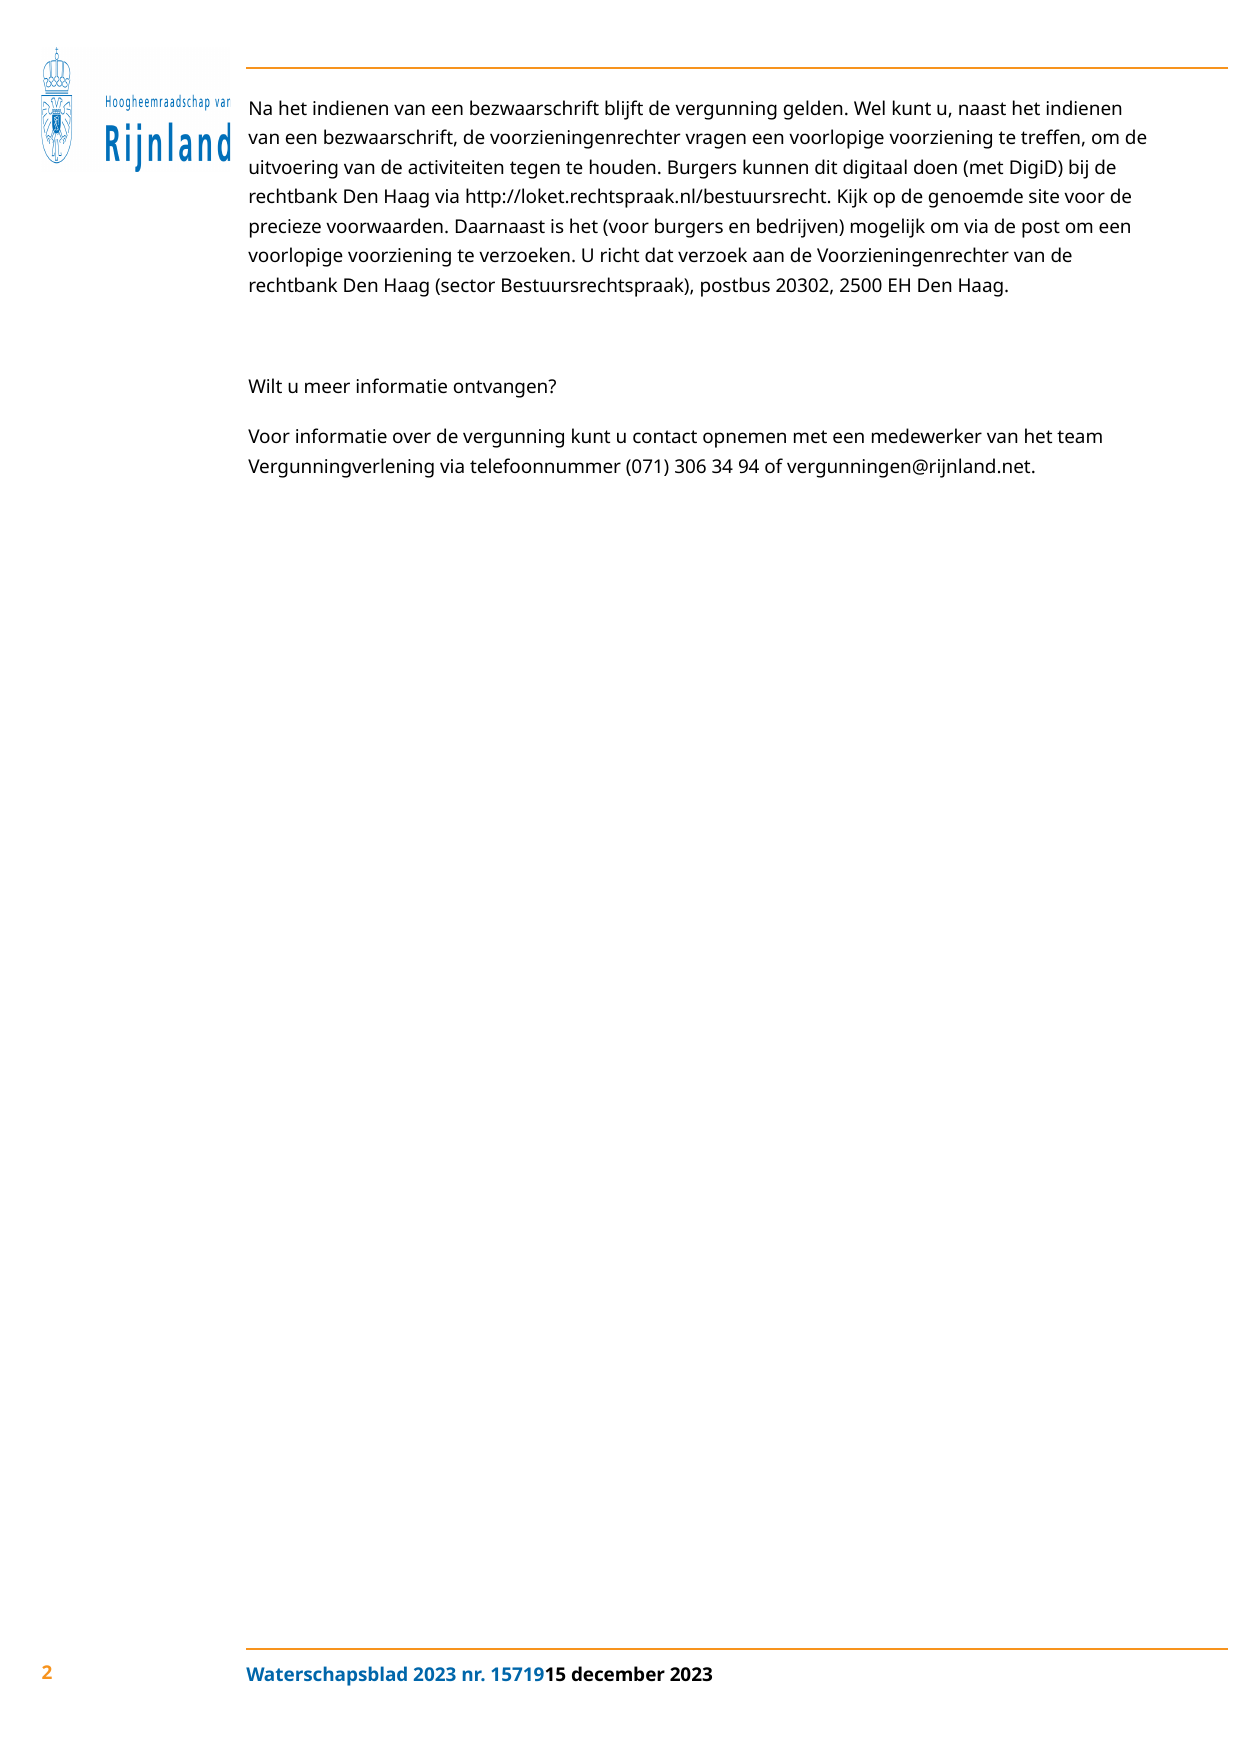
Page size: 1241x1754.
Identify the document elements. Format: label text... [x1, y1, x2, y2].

text Voor informatie over de vergunning kunt u contact opnemen met een medewerker van het team Vergunningverlening via telefoonnummer (071) 306 34 94 of vergunningen@rijnland.net. [248, 423, 1152, 479]
text Wilt u meer informatie ontvangen? [248, 373, 1152, 399]
text Na het indienen van een bezwaarschrift blijft de vergunning gelden. Wel kunt u, naast het indienen van een bezwaarschrift, de voorzieningenrechter vragen een voorlopige voorziening te treffen, om de uitvoering van de activiteiten tegen te houden. Burgers kunnen dit digitaal doen (met DigiD) bij de rechtbank Den Haag via http://loket.rechtspraak.nl/bestuursrecht. Kijk op de genoemde site voor de precieze voorwaarden. Daarnaast is het (voor burgers en bedrijven) mogelijk om via de post om een voorlopige voorziening te verzoeken. U richt dat verzoek aan de Voorzieningenrechter van de rechtbank Den Haag (sector Bestuursrechtspraak), postbus 20302, 2500 EH Den Haag. [248, 95, 1152, 298]
picture [41, 47, 231, 172]
